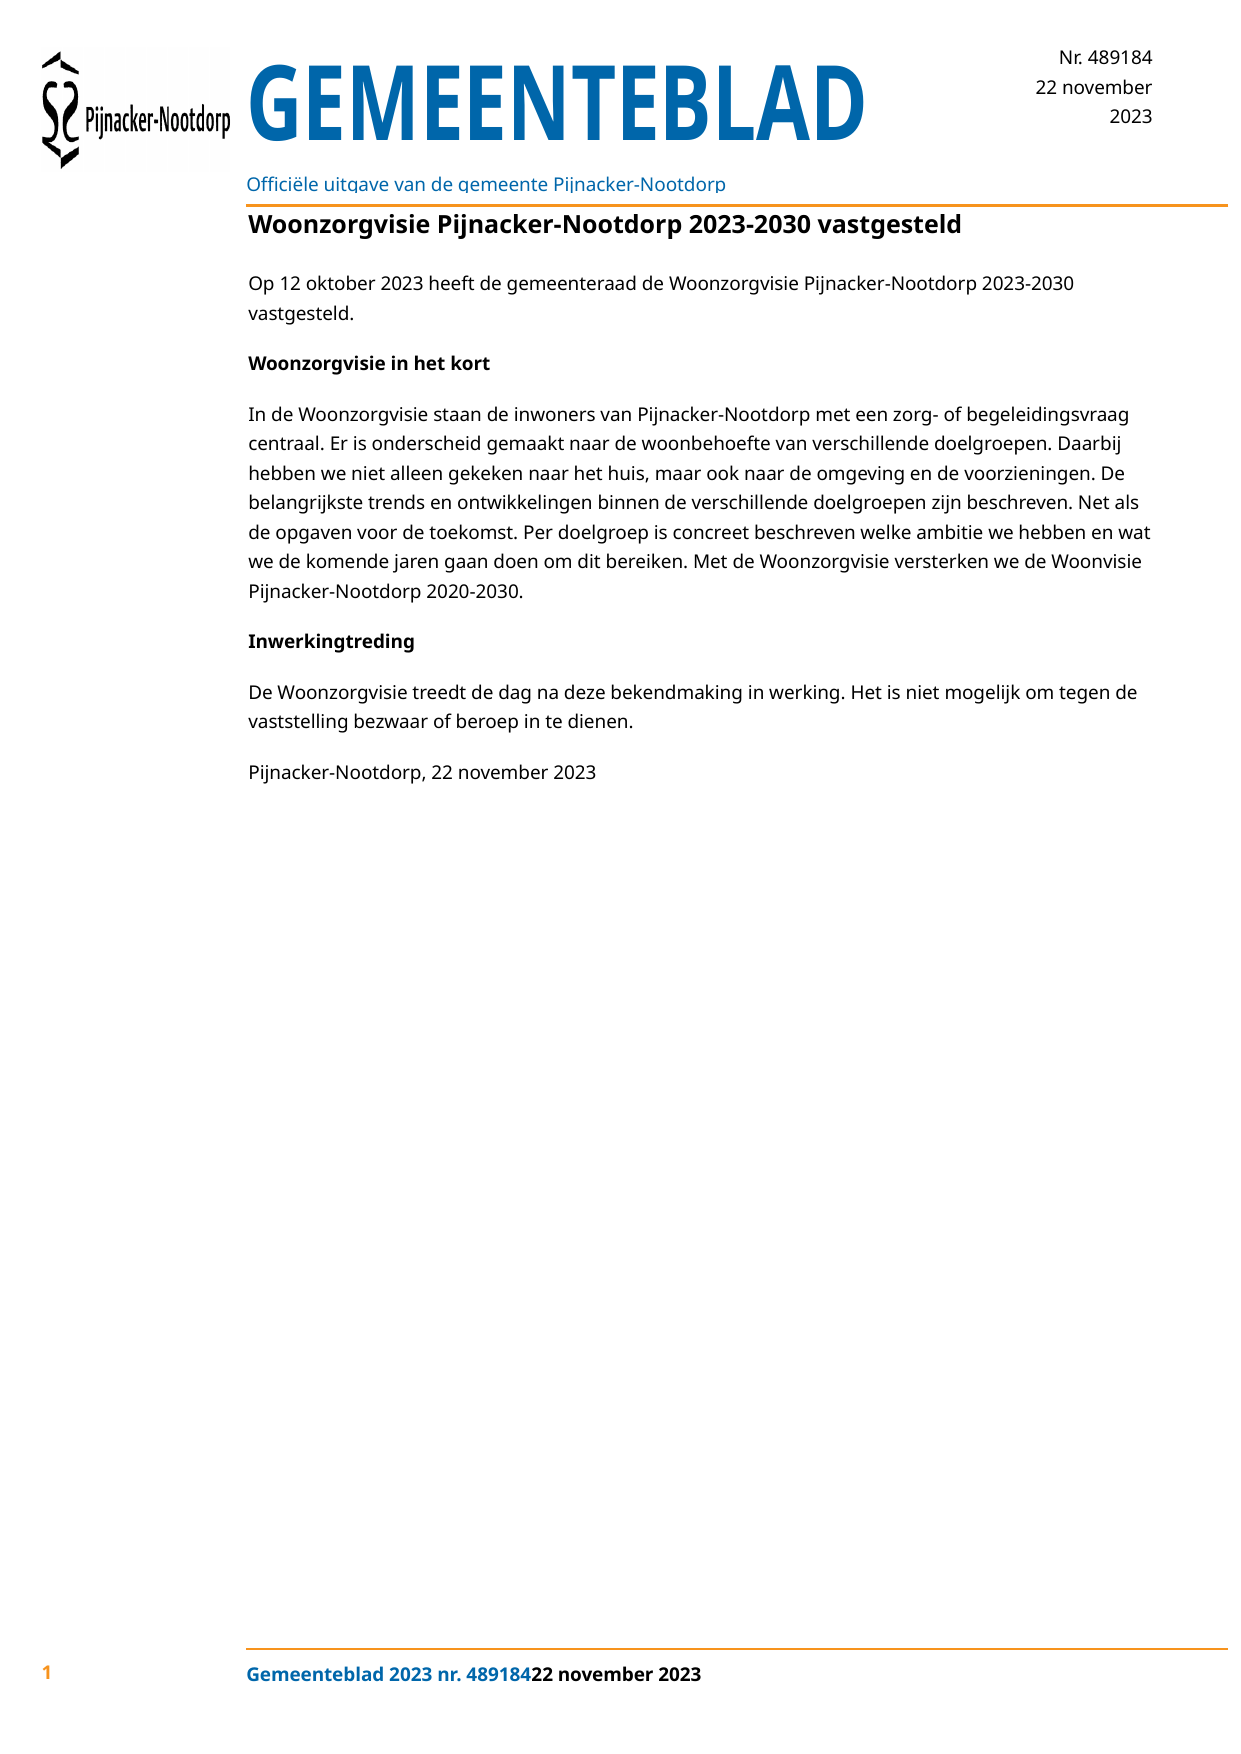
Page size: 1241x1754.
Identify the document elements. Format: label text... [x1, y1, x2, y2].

picture [41, 47, 231, 172]
text De Woonzorgvisie treedt de dag na deze bekendmaking in werking. Het is niet mogelijk om tegen de vaststelling bezwaar of beroep in te dienen. [248, 679, 1152, 734]
text Op 12 oktober 2023 heeft de gemeenteraad de Woonzorgvisie Pijnacker-Nootdorp 2023-2030 vastgesteld. [248, 270, 1152, 326]
text In de Woonzorgvisie staan de inwoners van Pijnacker-Nootdorp met een zorg- of begeleidingsvraag centraal. Er is onderscheid gemaakt naar de woonbehoefte van verschillende doelgroepen. Daarbij hebben we niet alleen gekeken naar het huis, maar ook naar de omgeving en de voorzieningen. De belangrijkste trends en ontwikkelingen binnen de verschillende doelgroepen zijn beschreven. Net als de opgaven voor de toekomst. Per doelgroep is concreet beschreven welke ambitie we hebben en wat we de komende jaren gaan doen om dit bereiken. Met de Woonzorgvisie versterken we de Woonvisie Pijnacker-Nootdorp 2020-2030. [248, 401, 1152, 604]
text Pijnacker-Nootdorp, 22 november 2023 [248, 759, 1152, 785]
text Woonzorgvisie Pijnacker-Nootdorp 2023-2030 vastgesteld [248, 207, 1152, 241]
text Woonzorgvisie in het kort [248, 350, 1152, 376]
text Inwerkingtreding [248, 629, 1152, 654]
